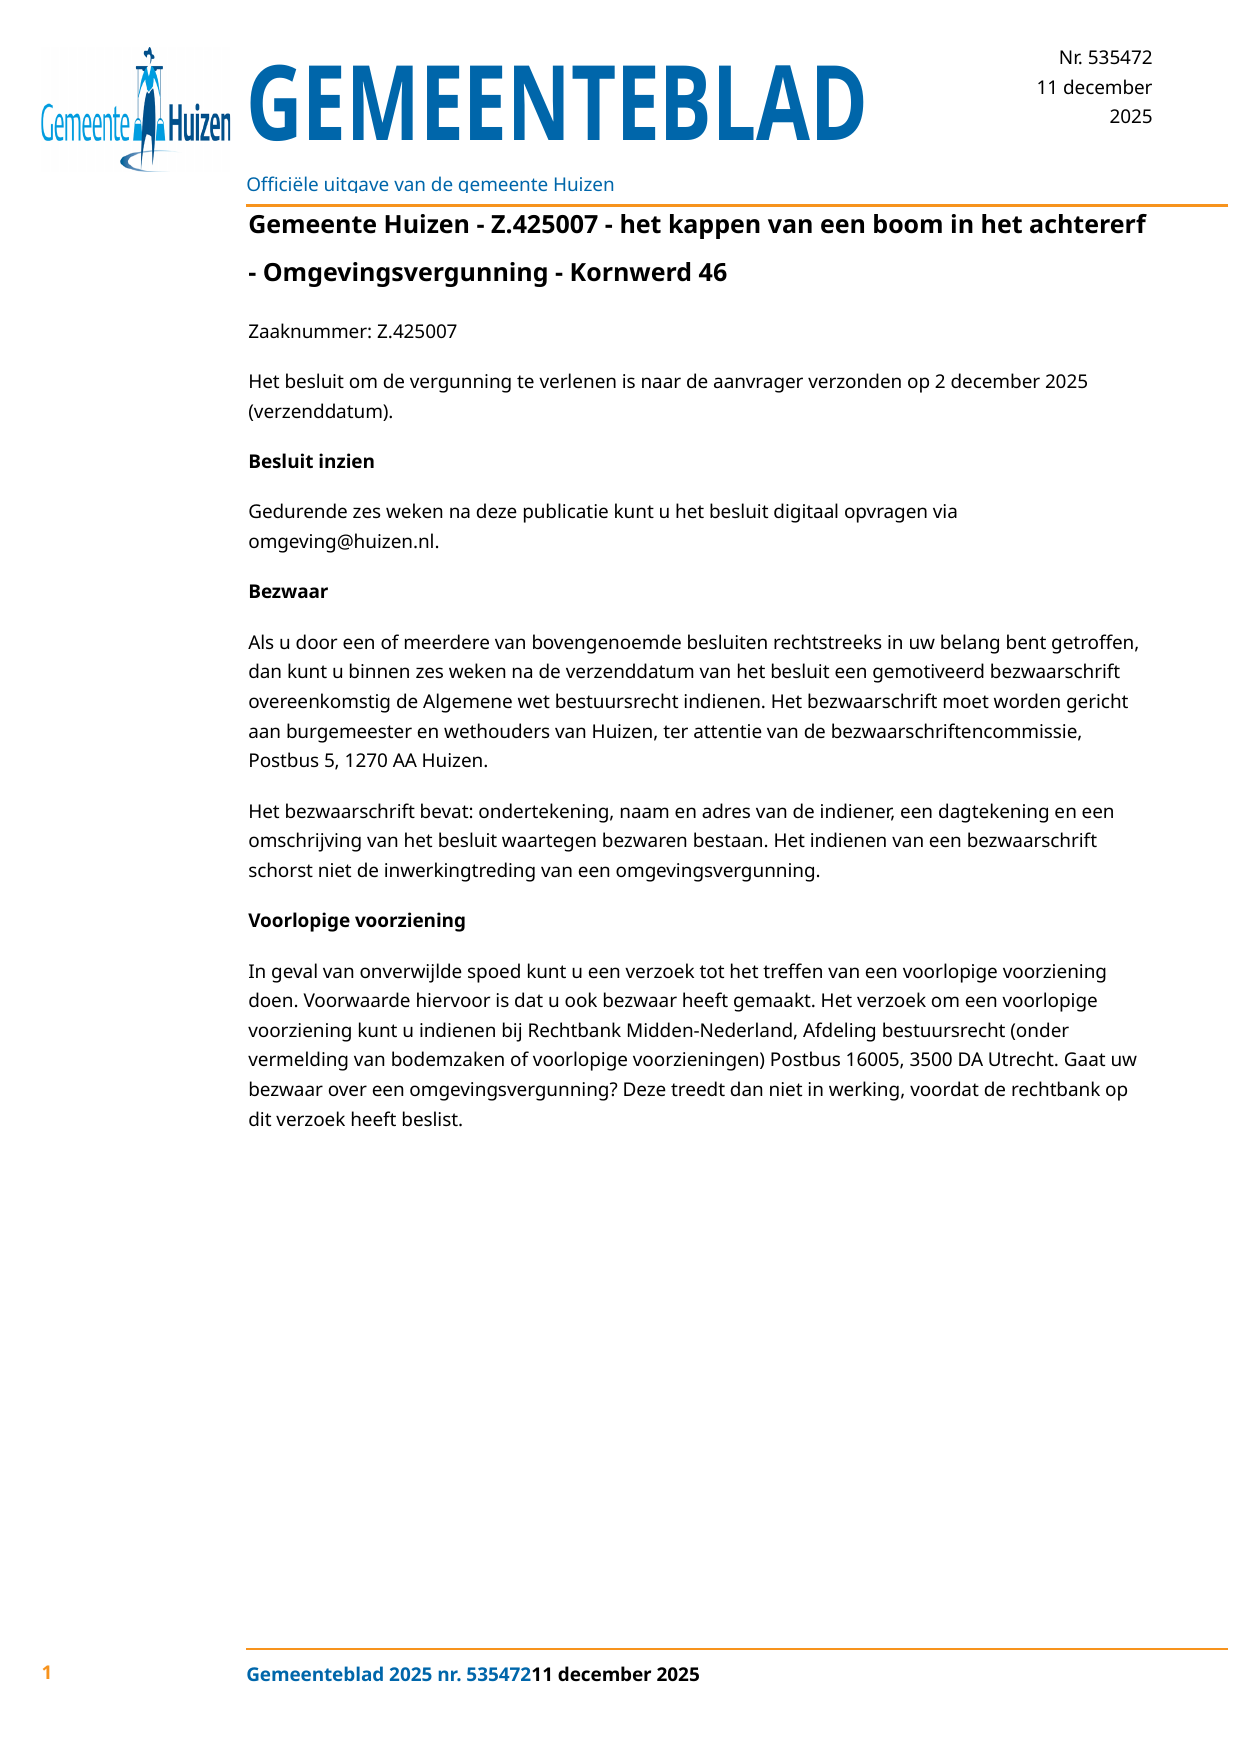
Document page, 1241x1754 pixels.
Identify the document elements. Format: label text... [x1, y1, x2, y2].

text Het bezwaarschrift bevat: ondertekening, naam en adres van de indiener, een dagtekening en een omschrijving van het besluit waartegen bezwaren bestaan. Het indienen van een bezwaarschrift schorst niet de inwerkingtreding van een omgevingsvergunning. [248, 798, 1152, 883]
text Als u door een of meerdere van bovengenoemde besluiten rechtstreeks in uw belang bent getroffen, dan kunt u binnen zes weken na de verzenddatum van het besluit een gemotiveerd bezwaarschrift overeenkomstig de Algemene wet bestuursrecht indienen. Het bezwaarschrift moet worden gericht aan burgemeester en wethouders van Huizen, ter attentie van de bezwaarschriftencommissie, Postbus 5, 1270 AA Huizen. [248, 629, 1152, 773]
text Voorlopige voorziening [248, 907, 1152, 933]
text Bezwaar [248, 579, 1152, 604]
text Gedurende zes weken na deze publicatie kunt u het besluit digitaal opvragen via omgeving@huizen.nl. [248, 499, 1152, 554]
text Zaaknummer: Z.425007 [248, 318, 1152, 344]
text Het besluit om de vergunning te verlenen is naar de aanvrager verzonden op 2 december 2025 (verzenddatum). [248, 368, 1152, 424]
text In geval van onverwijlde spoed kunt u een verzoek tot het treffen van een voorlopige voorziening doen. Voorwaarde hiervoor is dat u ook bezwaar heeft gemaakt. Het verzoek om een voorlopige voorziening kunt u indienen bij Rechtbank Midden-Nederland, Afdeling bestuursrecht (onder vermelding van bodemzaken of voorlopige voorzieningen) Postbus 16005, 3500 DA Utrecht. Gaat uw bezwaar over een omgevingsvergunning? Deze treedt dan niet in werking, voordat de rechtbank op dit verzoek heeft beslist. [248, 958, 1152, 1132]
picture [41, 47, 231, 172]
text Gemeente Huizen - Z.425007 - het kappen van een boom in het achtererf - Omgevingsvergunning - Kornwerd 46 [248, 207, 1152, 288]
text Besluit inzien [248, 448, 1152, 474]
